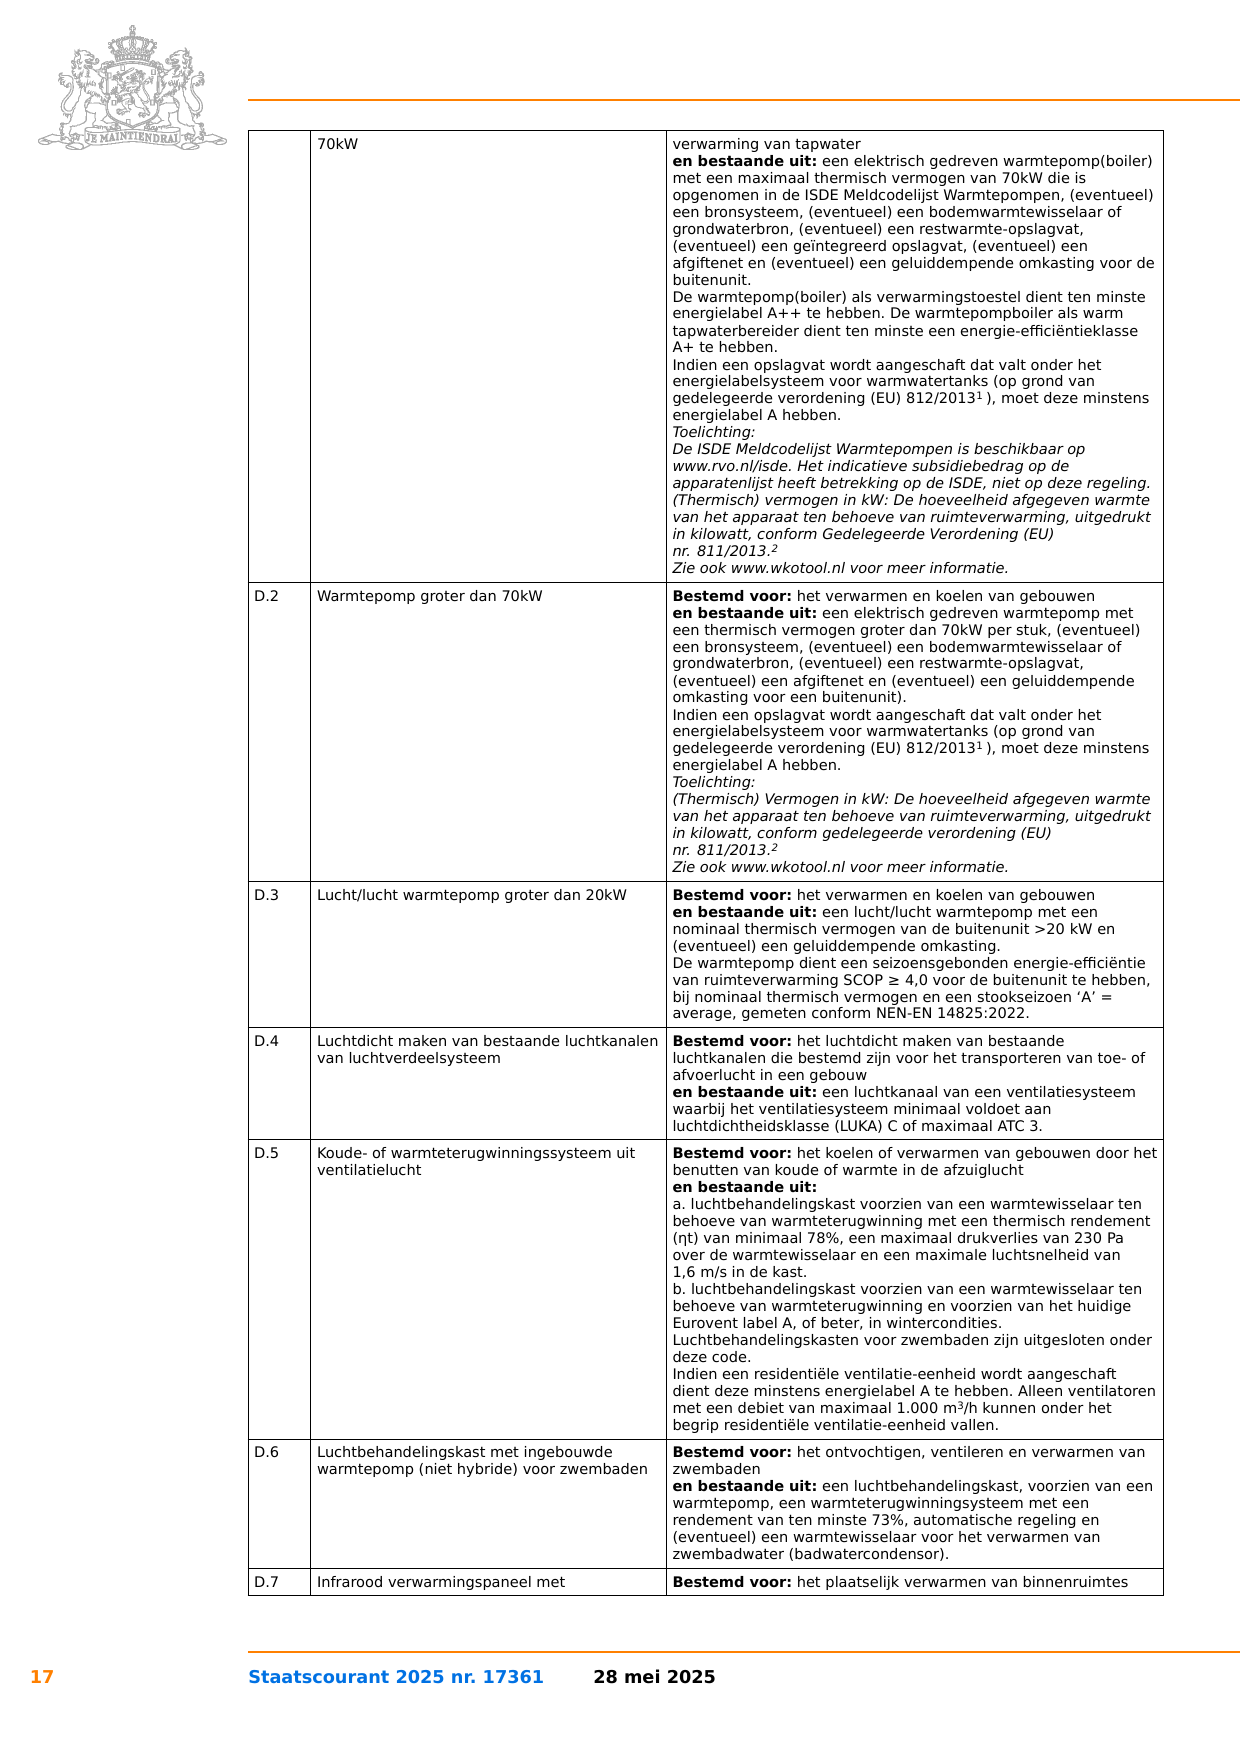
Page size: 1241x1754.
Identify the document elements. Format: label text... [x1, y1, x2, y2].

table_cell Infrarood verwarmingspaneel met [311, 1569, 666, 1595]
table_cell Bestemd voor: het verwarmen en koelen van gebouwen en bestaande uit: een lucht/lucht warmtepomp met een nominaal thermisch vermogen van de buitenunit >20 kW en (eventueel) een geluiddempende omkasting. De warmtepomp dient een seizoensgebonden energie-efficiëntie van ruimteverwarming SCOP ≥ 4,0 voor de buitenunit te hebben, bij nominaal thermisch vermogen en een stookseizoen ‘A’ = average, gemeten conform NEN-EN 14825:2022. [667, 882, 1163, 1027]
table_cell Bestemd voor: het koelen of verwarmen van gebouwen door het benutten van koude of warmte in de afzuiglucht en bestaande uit: a. luchtbehandelingskast voorzien van een warmtewisselaar ten behoeve van warmteterugwinning met een thermisch rendement (ηt) van minimaal 78%, een maximaal drukverlies van 230 Pa over de warmtewisselaar en een maximale luchtsnelheid van 1,6 m/s in de kast. b. luchtbehandelingskast voorzien van een warmtewisselaar ten behoeve van warmteterugwinning en voorzien van het huidige Eurovent label A, of beter, in wintercondities. Luchtbehandelingskasten voor zwembaden zijn uitgesloten onder deze code. Indien een residentiële ventilatie-eenheid wordt aangeschaft dient deze minstens energielabel A te hebben. Alleen ventilatoren met een debiet van maximaal 1.000 m3/h kunnen onder het begrip residentiële ventilatie-eenheid vallen. [667, 1140, 1163, 1438]
table_cell D.7 [249, 1569, 310, 1595]
table_cell D.6 [249, 1440, 310, 1568]
table_cell Warmtepomp groter dan 70kW [311, 583, 666, 881]
table_cell D.4 [249, 1028, 310, 1139]
table_cell D.2 [249, 583, 310, 881]
table_cell Bestemd voor: het plaatselijk verwarmen van binnenruimtes [667, 1569, 1163, 1595]
picture [38, 25, 227, 150]
table_cell Bestemd voor: het ontvochtigen, ventileren en verwarmen van zwembaden en bestaande uit: een luchtbehandelingskast, voorzien van een warmtepomp, een warmteterugwinningsysteem met een rendement van ten minste 73%, automatische regeling en (eventueel) een warmtewisselaar voor het verwarmen van zwembadwater (badwatercondensor). [667, 1440, 1163, 1568]
table_cell D.5 [249, 1140, 310, 1438]
table_cell D.3 [249, 882, 310, 1027]
table_cell 70kW [311, 131, 666, 582]
table_cell verwarming van tapwater en bestaande uit: een elektrisch gedreven warmtepomp(boiler) met een maximaal thermisch vermogen van 70kW die is opgenomen in de ISDE Meldcodelijst Warmtepompen, (eventueel) een bronsysteem, (eventueel) een bodemwarmtewisselaar of grondwaterbron, (eventueel) een restwarmte-opslagvat, (eventueel) een geïntegreerd opslagvat, (eventueel) een afgiftenet en (eventueel) een geluiddempende omkasting voor de buitenunit. De warmtepomp(boiler) als verwarmingstoestel dient ten minste energielabel A++ te hebben. De warmtepompboiler als warm tapwaterbereider dient ten minste een energie-efficiëntieklasse A+ te hebben. Indien een opslagvat wordt aangeschaft dat valt onder het energielabelsysteem voor warmwatertanks (op grond van gedelegeerde verordening (EU) 812/20131), moet deze minstens energielabel A hebben. Toelichting: De ISDE Meldcodelijst Warmtepompen is beschikbaar op www.rvo.nl/isde. Het indicatieve subsidiebedrag op de apparatenlijst heeft betrekking op de ISDE, niet op deze regeling. (Thermisch) vermogen in kW: De hoeveelheid afgegeven warmte van het apparaat ten behoeve van ruimteverwarming, uitgedrukt in kilowatt, conform Gedelegeerde Verordening (EU) nr. 811/2013.2 Zie ook www.wkotool.nl voor meer informatie. [667, 131, 1163, 582]
table_cell Bestemd voor: het luchtdicht maken van bestaande luchtkanalen die bestemd zijn voor het transporteren van toe- of afvoerlucht in een gebouw en bestaande uit: een luchtkanaal van een ventilatiesysteem waarbij het ventilatiesysteem minimaal voldoet aan luchtdichtheidsklasse (LUKA) C of maximaal ATC 3. [667, 1028, 1163, 1139]
table_cell [249, 131, 310, 582]
table_cell Luchtdicht maken van bestaande luchtkanalen van luchtverdeelsysteem [311, 1028, 666, 1139]
table_cell Koude- of warmteterugwinningssysteem uit ventilatielucht [311, 1140, 666, 1438]
table_cell Luchtbehandelingskast met ingebouwde warmtepomp (niet hybride) voor zwembaden [311, 1440, 666, 1568]
table_cell Lucht/lucht warmtepomp groter dan 20kW [311, 882, 666, 1027]
table_cell Bestemd voor: het verwarmen en koelen van gebouwen en bestaande uit: een elektrisch gedreven warmtepomp met een thermisch vermogen groter dan 70kW per stuk, (eventueel) een bronsysteem, (eventueel) een bodemwarmtewisselaar of grondwaterbron, (eventueel) een restwarmte-opslagvat, (eventueel) een afgiftenet en (eventueel) een geluiddempende omkasting voor een buitenunit). Indien een opslagvat wordt aangeschaft dat valt onder het energielabelsysteem voor warmwatertanks (op grond van gedelegeerde verordening (EU) 812/20131), moet deze minstens energielabel A hebben. Toelichting: (Thermisch) Vermogen in kW: De hoeveelheid afgegeven warmte van het apparaat ten behoeve van ruimteverwarming, uitgedrukt in kilowatt, conform gedelegeerde verordening (EU) nr. 811/2013.2 Zie ook www.wkotool.nl voor meer informatie. [667, 583, 1163, 881]
